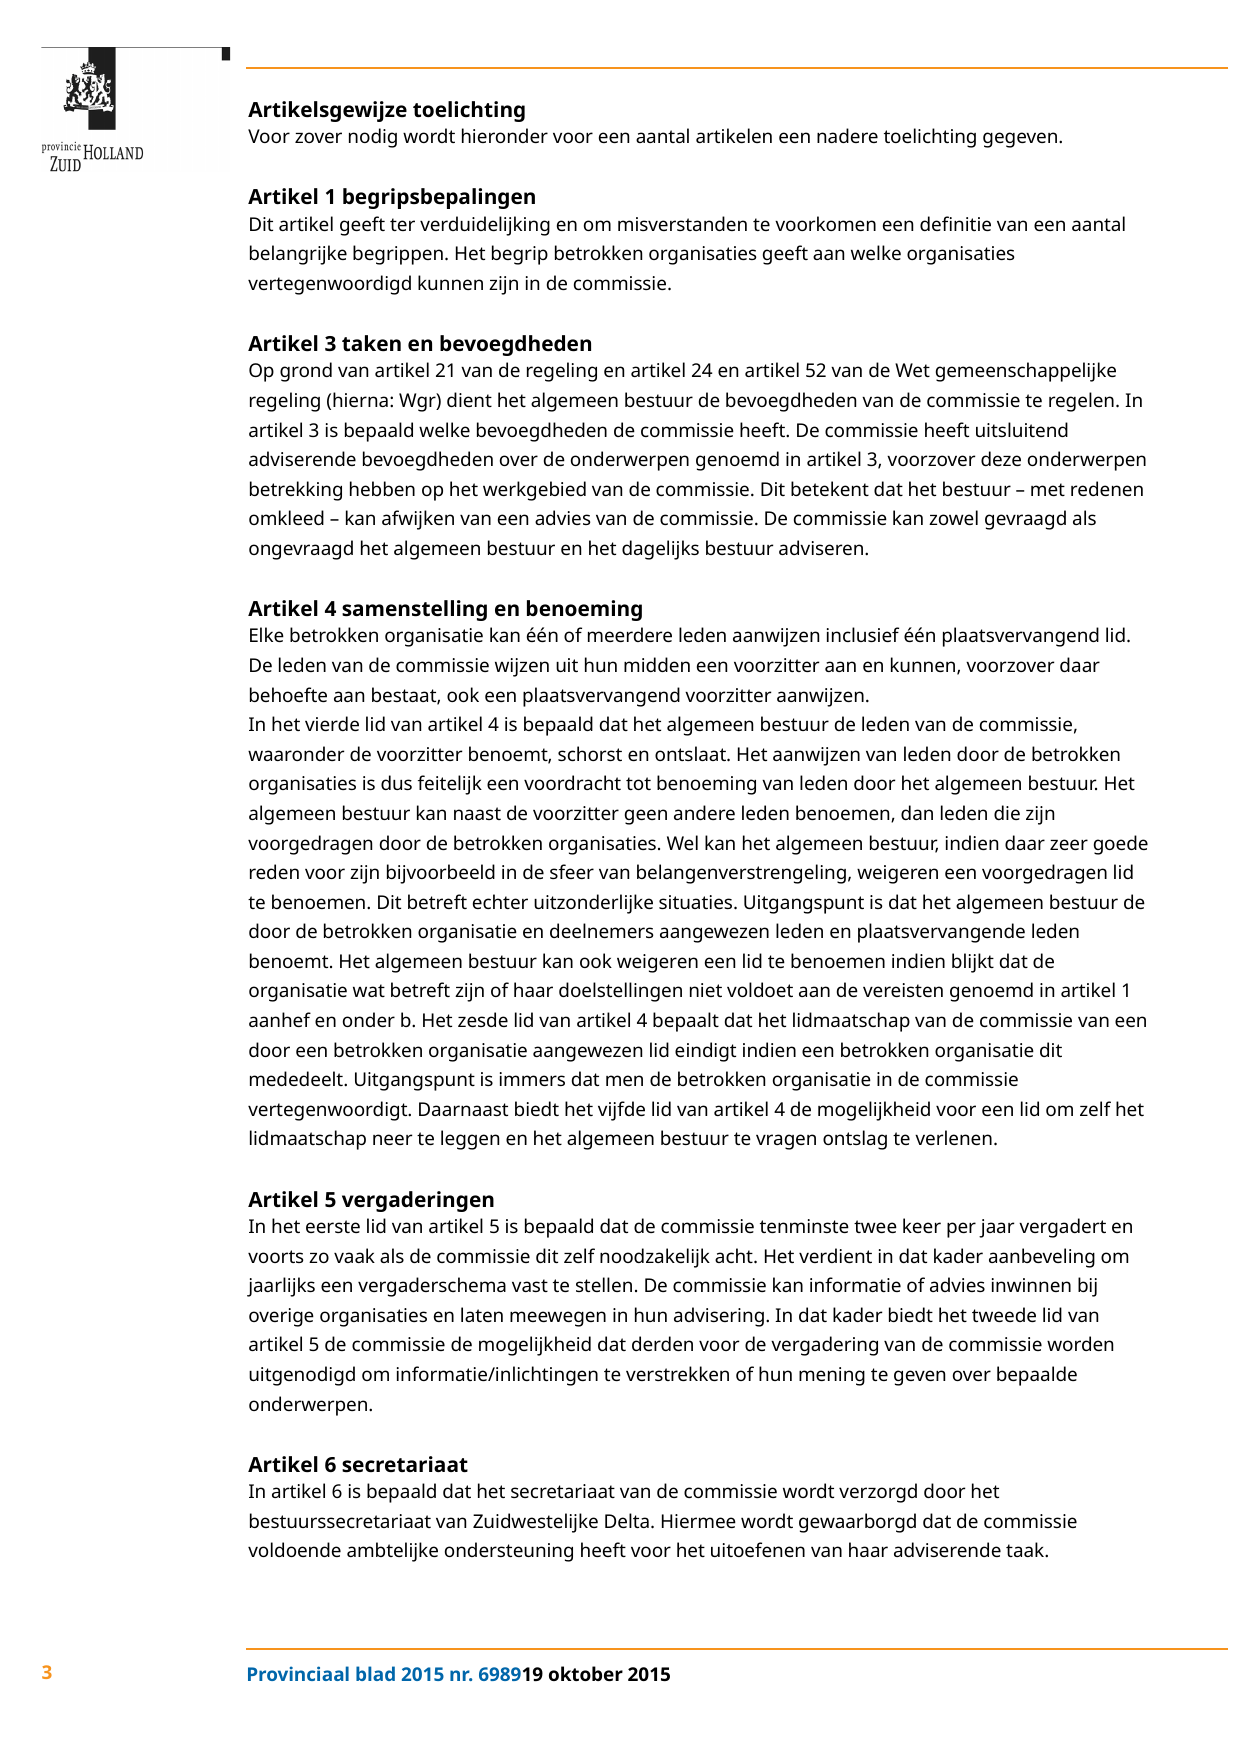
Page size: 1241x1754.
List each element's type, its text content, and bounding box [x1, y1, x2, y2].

text In het eerste lid van artikel 5 is bepaald dat de commissie tenminste twee keer per jaar vergadert en voorts zo vaak als de commissie dit zelf noodzakelijk acht. Het verdient in dat kader aanbeveling om jaarlijks een vergaderschema vast te stellen. De commissie kan informatie of advies inwinnen bij overige organisaties en laten meewegen in hun advisering. In dat kader biedt het tweede lid van artikel 5 de commissie de mogelijkheid dat derden voor de vergadering van de commissie worden uitgenodigd om informatie/inlichtingen te verstrekken of hun mening te geven over bepaalde onderwerpen. [248, 1213, 1152, 1416]
text Artikel 1 begripsbepalingen [248, 182, 1152, 211]
text Artikel 3 taken en bevoegdheden [248, 329, 1152, 358]
text Dit artikel geeft ter verduidelijking en om misverstanden te voorkomen een definitie van een aantal belangrijke begrippen. Het begrip betrokken organisaties geeft aan welke organisaties vertegenwoordigd kunnen zijn in de commissie. [248, 211, 1152, 296]
text In het vierde lid van artikel 4 is bepaald dat het algemeen bestuur de leden van de commissie, waaronder de voorzitter benoemt, schorst en ontslaat. Het aanwijzen van leden door de betrokken organisaties is dus feitelijk een voordracht tot benoeming van leden door het algemeen bestuur. Het algemeen bestuur kan naast de voorzitter geen andere leden benoemen, dan leden die zijn voorgedragen door de betrokken organisaties. Wel kan het algemeen bestuur, indien daar zeer goede reden voor zijn bijvoorbeeld in de sfeer van belangenverstrengeling, weigeren een voorgedragen lid te benoemen. Dit betreft echter uitzonderlijke situaties. Uitgangspunt is dat het algemeen bestuur de door de betrokken organisatie en deelnemers aangewezen leden en plaatsvervangende leden benoemt. Het algemeen bestuur kan ook weigeren een lid te benoemen indien blijkt dat de organisatie wat betreft zijn of haar doelstellingen niet voldoet aan de vereisten genoemd in artikel 1 aanhef en onder b. Het zesde lid van artikel 4 bepaalt dat het lidmaatschap van de commissie van een door een betrokken organisatie aangewezen lid eindigt indien een betrokken organisatie dit mededeelt. Uitgangspunt is immers dat men de betrokken organisatie in de commissie vertegenwoordigt. Daarnaast biedt het vijfde lid van artikel 4 de mogelijkheid voor een lid om zelf het lidmaatschap neer te leggen en het algemeen bestuur te vragen ontslag te verlenen. [248, 711, 1152, 1151]
text Op grond van artikel 21 van de regeling en artikel 24 en artikel 52 van de Wet gemeenschappelijke regeling (hierna: Wgr) dient het algemeen bestuur de bevoegdheden van de commissie te regelen. In artikel 3 is bepaald welke bevoegdheden de commissie heeft. De commissie heeft uitsluitend adviserende bevoegdheden over de onderwerpen genoemd in artikel 3, voorzover deze onderwerpen betrekking hebben op het werkgebied van de commissie. Dit betekent dat het bestuur – met redenen omkleed – kan afwijken van een advies van de commissie. De commissie kan zowel gevraagd als ongevraagd het algemeen bestuur en het dagelijks bestuur adviseren. [248, 358, 1152, 561]
text Voor zover nodig wordt hieronder voor een aantal artikelen een nadere toelichting gegeven. [248, 123, 1152, 149]
text In artikel 6 is bepaald dat het secretariaat van de commissie wordt verzorgd door het bestuurssecretariaat van Zuidwestelijke Delta. Hiermee wordt gewaarborgd dat de commissie voldoende ambtelijke ondersteuning heeft voor het uitoefenen van haar adviserende taak. [248, 1478, 1152, 1563]
text Artikelsgewijze toelichting [248, 95, 1152, 123]
text Elke betrokken organisatie kan één of meerdere leden aanwijzen inclusief één plaatsvervangend lid. De leden van de commissie wijzen uit hun midden een voorzitter aan en kunnen, voorzover daar behoefte aan bestaat, ook een plaatsvervangend voorzitter aanwijzen. [248, 623, 1152, 708]
text Artikel 6 secretariaat [248, 1450, 1152, 1478]
text Artikel 5 vergaderingen [248, 1185, 1152, 1213]
picture [41, 47, 231, 172]
text Artikel 4 samenstelling en benoeming [248, 594, 1152, 623]
